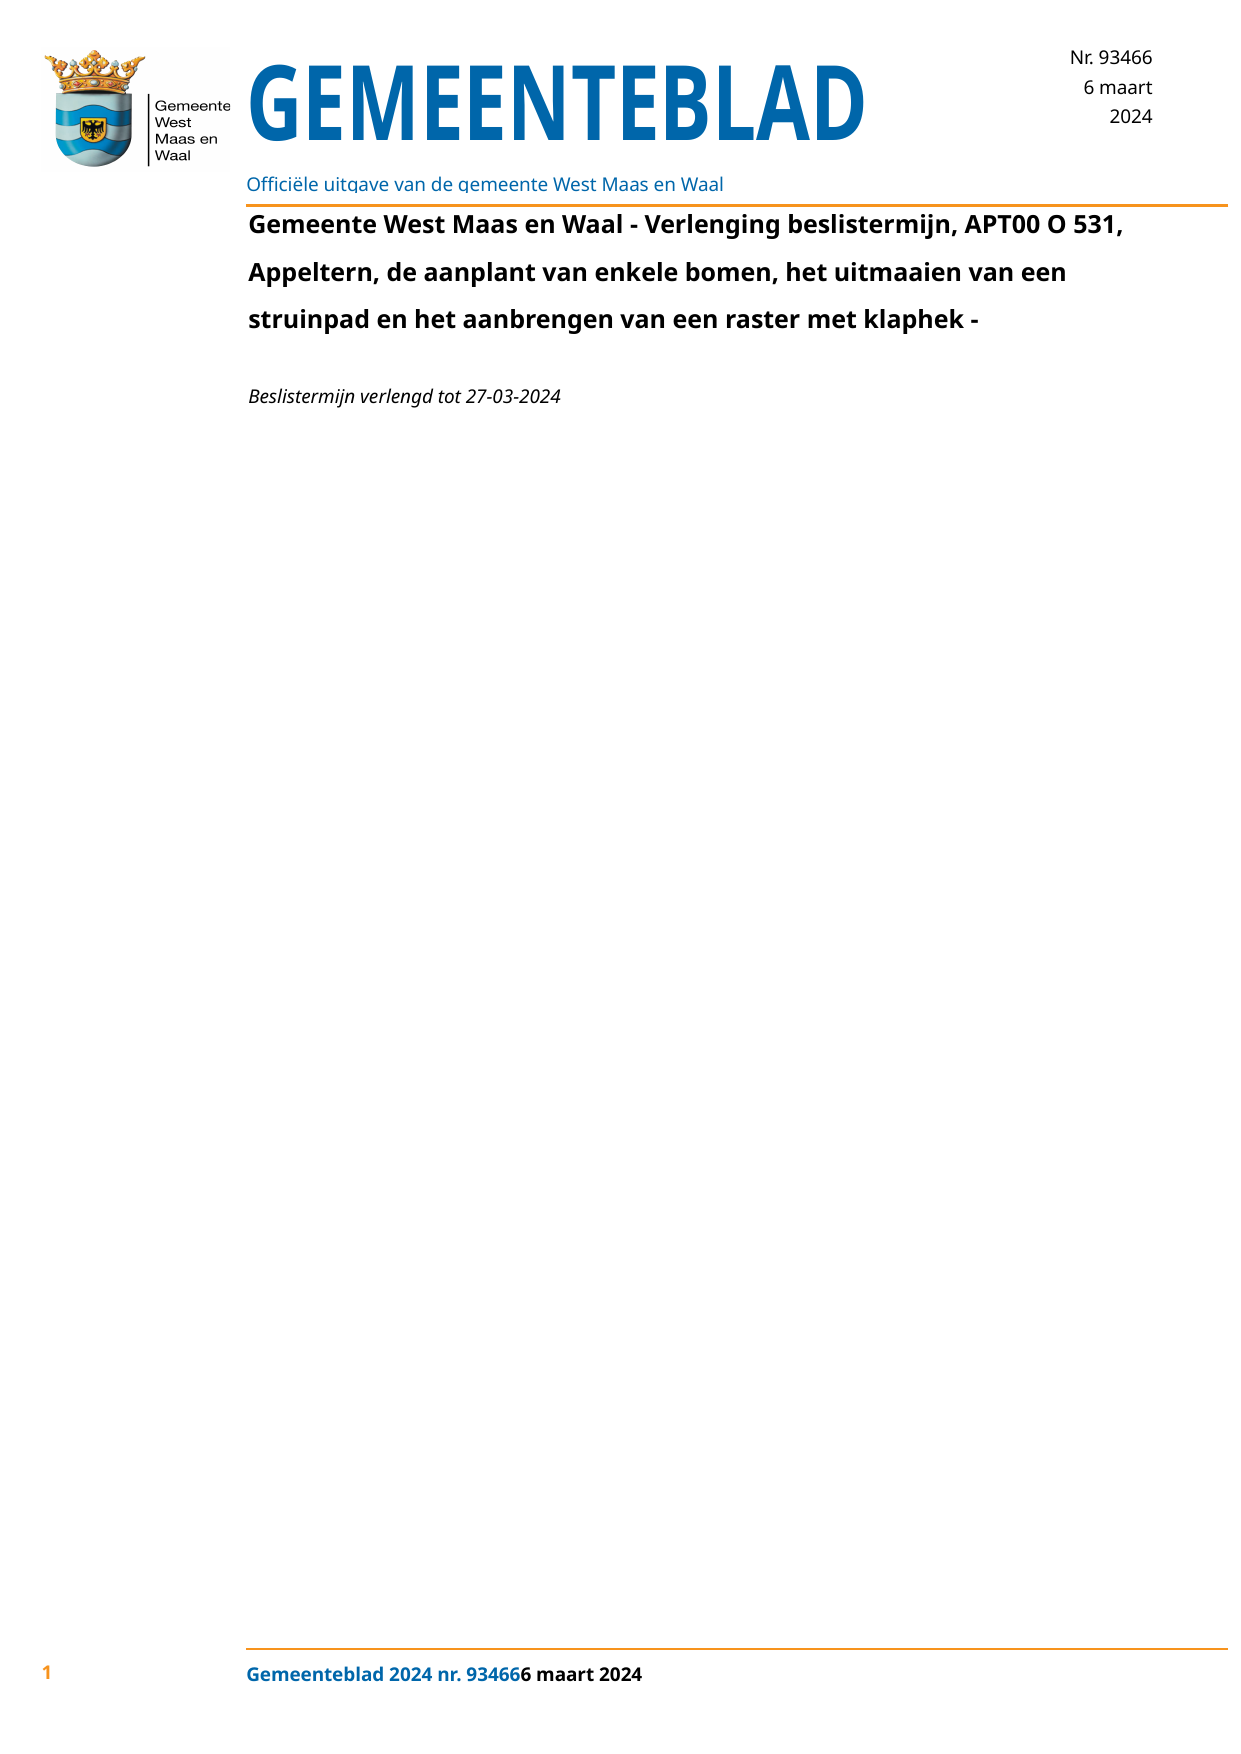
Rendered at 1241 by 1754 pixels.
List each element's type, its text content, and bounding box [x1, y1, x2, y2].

text Gemeente West Maas en Waal - Verlenging beslistermijn, APT00 O 531, Appeltern, de aanplant van enkele bomen, het uitmaaien van een struinpad en het aanbrengen van een raster met klaphek - [248, 207, 1152, 336]
picture [41, 47, 231, 172]
text Beslistermijn verlengd tot 27-03-2024 [248, 384, 1152, 409]
